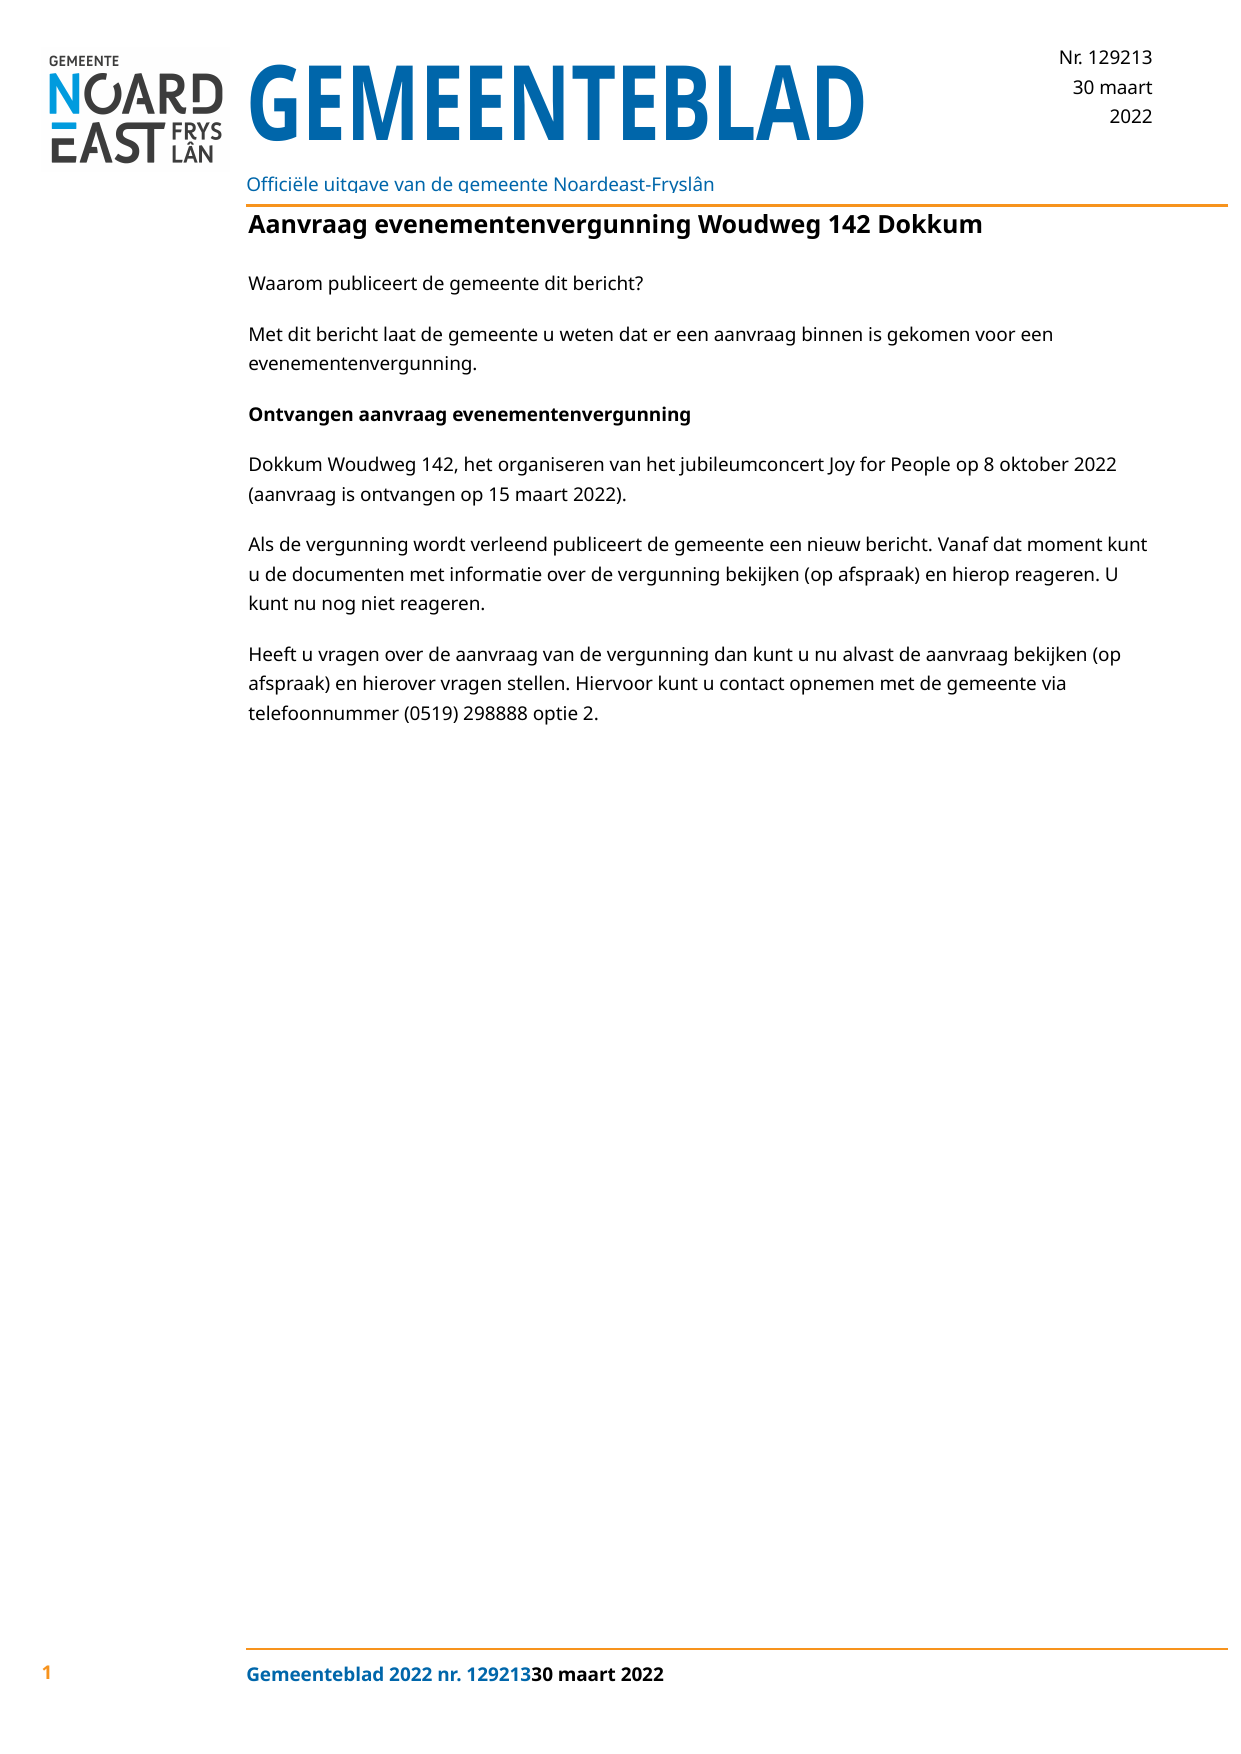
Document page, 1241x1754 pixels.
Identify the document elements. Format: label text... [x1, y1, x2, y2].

text Als de vergunning wordt verleend publiceert de gemeente een nieuw bericht. Vanaf dat moment kunt u de documenten met informatie over de vergunning bekijken (op afspraak) en hierop reageren. U kunt nu nog niet reageren. [248, 531, 1152, 616]
text Heeft u vragen over de aanvraag van de vergunning dan kunt u nu alvast de aanvraag bekijken (op afspraak) en hierover vragen stellen. Hiervoor kunt u contact opnemen met de gemeente via telefoonnummer (0519) 298888 optie 2. [248, 641, 1152, 726]
text Dokkum Woudweg 142, het organiseren van het jubileumconcert Joy for People op 8 oktober 2022 (aanvraag is ontvangen op 15 maart 2022). [248, 451, 1152, 506]
text Aanvraag evenementenvergunning Woudweg 142 Dokkum [248, 207, 1152, 241]
picture [41, 47, 231, 172]
text Met dit bericht laat de gemeente u weten dat er een aanvraag binnen is gekomen voor een evenementenvergunning. [248, 321, 1152, 376]
text Ontvangen aanvraag evenementenvergunning [248, 401, 1152, 426]
text Waarom publiceert de gemeente dit bericht? [248, 270, 1152, 296]
